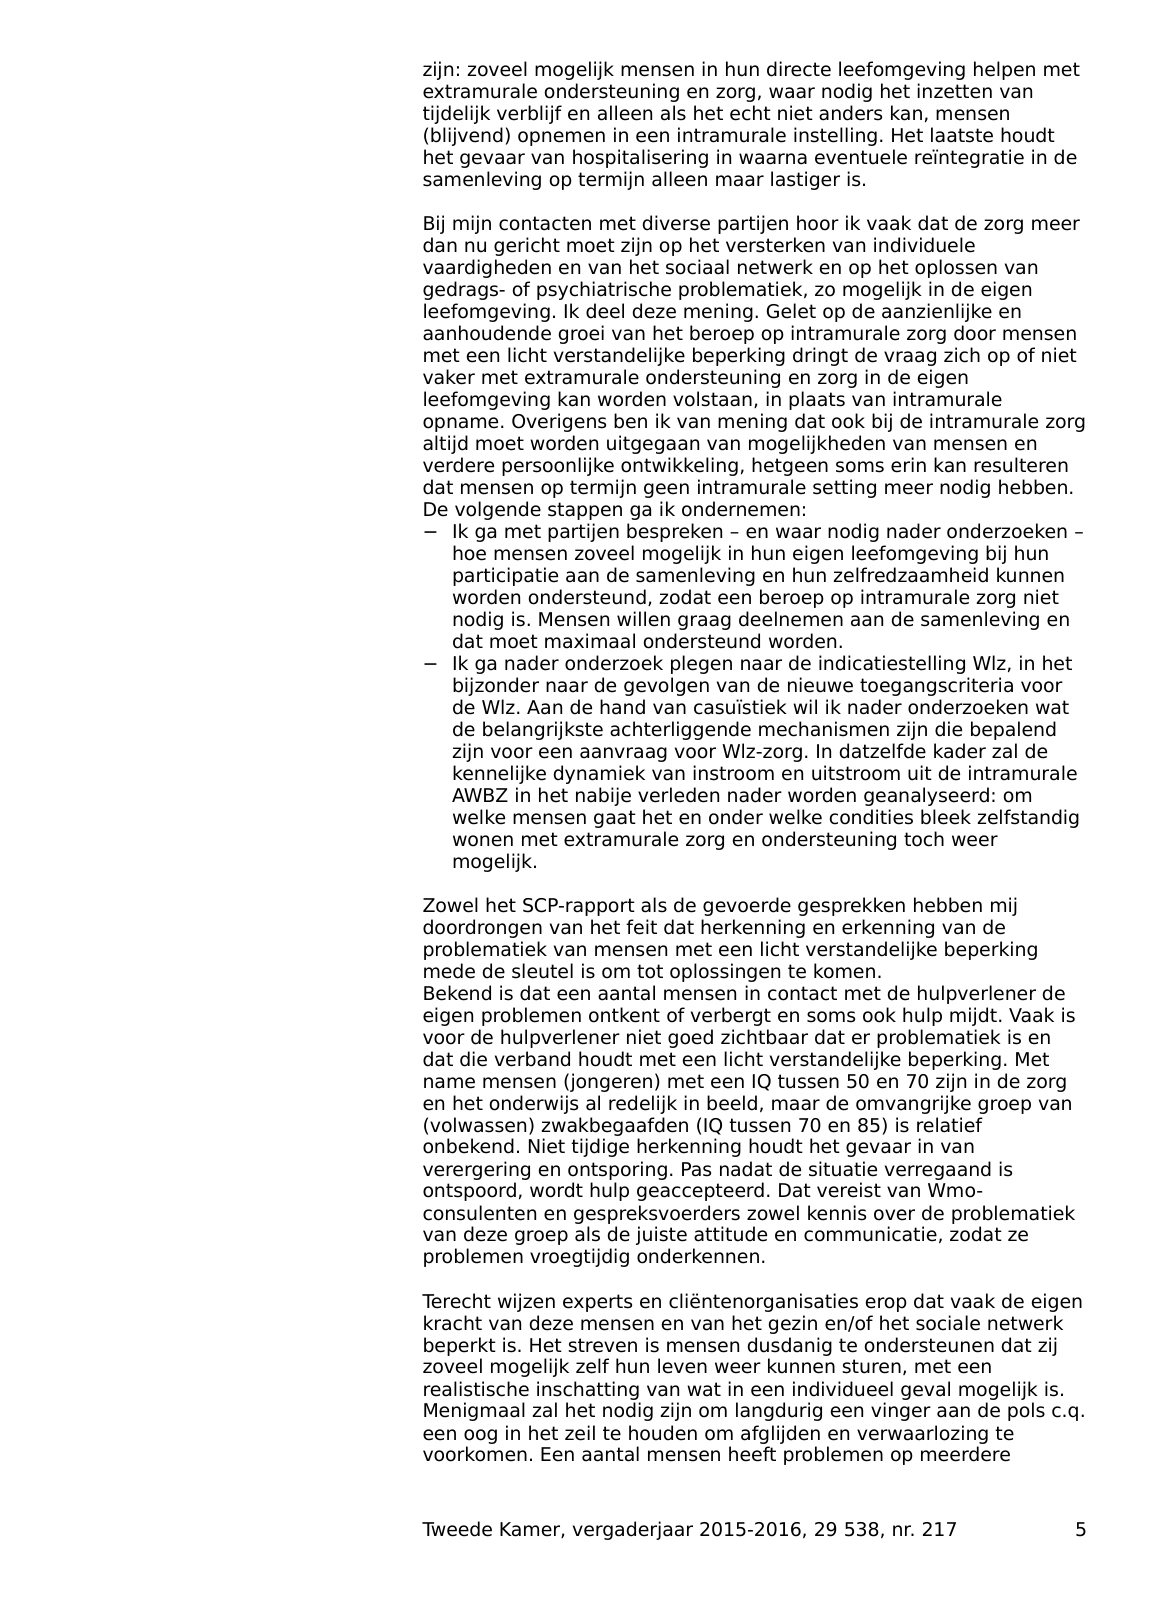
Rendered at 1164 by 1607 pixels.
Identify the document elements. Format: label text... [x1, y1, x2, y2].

text Terecht wijzen experts en cliëntenorganisaties erop dat vaak de eigen kracht van deze mensen en van het gezin en/of het sociale netwerk beperkt is. Het streven is mensen dusdanig te ondersteunen dat zij zoveel mogelijk zelf hun leven weer kunnen sturen, met een realistische inschatting van wat in een individueel geval mogelijk is. Menigmaal zal het nodig zijn om langdurig een vinger aan de pols c.q. een oog in het zeil te houden om afglijden en verwaarlozing te voorkomen. Een aantal mensen heeft problemen op meerdere [422, 1291, 1087, 1466]
text Bij mijn contacten met diverse partijen hoor ik vaak dat de zorg meer dan nu gericht moet zijn op het versterken van individuele vaardigheden en van het sociaal netwerk en op het oplossen van gedrags- of psychiatrische problematiek, zo mogelijk in de eigen leefomgeving. Ik deel deze mening. Gelet op de aanzienlijke en aanhoudende groei van het beroep op intramurale zorg door mensen met een licht verstandelijke beperking dringt de vraag zich op of niet vaker met extramurale ondersteuning en zorg in de eigen leefomgeving kan worden volstaan, in plaats van intramurale opname. Overigens ben ik van mening dat ook bij de intramurale zorg altijd moet worden uitgegaan van mogelijkheden van mensen en verdere persoonlijke ontwikkeling, hetgeen soms erin kan resulteren dat mensen op termijn geen intramurale setting meer nodig hebben. De volgende stappen ga ik ondernemen: [422, 213, 1087, 521]
text zijn: zoveel mogelijk mensen in hun directe leefomgeving helpen met extramurale ondersteuning en zorg, waar nodig het inzetten van tijdelijk verblijf en alleen als het echt niet anders kan, mensen (blijvend) opnemen in een intramurale instelling. Het laatste houdt het gevaar van hospitalisering in waarna eventuele reïntegratie in de samenleving op termijn alleen maar lastiger is. [422, 59, 1087, 191]
text Zowel het SCP-rapport als de gevoerde gesprekken hebben mij doordrongen van het feit dat herkenning en erkenning van de problematiek van mensen met een licht verstandelijke beperking mede de sleutel is om tot oplossingen te komen. [422, 895, 1087, 983]
text − Ik ga nader onderzoek plegen naar de indicatiestelling Wlz, in het bijzonder naar de gevolgen van de nieuwe toegangscriteria voor de Wlz. Aan de hand van casuïstiek wil ik nader onderzoeken wat de belangrijkste achterliggende mechanismen zijn die bepalend zijn voor een aanvraag voor Wlz-zorg. In datzelfde kader zal de kennelijke dynamiek van instroom en uitstroom uit de intramurale AWBZ in het nabije verleden nader worden geanalyseerd: om welke mensen gaat het en onder welke condities bleek zelfstandig wonen met extramurale zorg en ondersteuning toch weer mogelijk. [422, 653, 1087, 872]
text Bekend is dat een aantal mensen in contact met de hulpverlener de eigen problemen ontkent of verbergt en soms ook hulp mijdt. Vaak is voor de hulpverlener niet goed zichtbaar dat er problematiek is en dat die verband houdt met een licht verstandelijke beperking. Met name mensen (jongeren) met een IQ tussen 50 en 70 zijn in de zorg en het onderwijs al redelijk in beeld, maar de omvangrijke groep van (volwassen) zwakbegaafden (IQ tussen 70 en 85) is relatief onbekend. Niet tijdige herkenning houdt het gevaar in van verergering en ontsporing. Pas nadat de situatie verregaand is ontspoord, wordt hulp geaccepteerd. Dat vereist van Wmo-consulenten en gespreksvoerders zowel kennis over de problematiek van deze groep als de juiste attitude en communicatie, zodat ze problemen vroegtijdig onderkennen. [422, 983, 1087, 1268]
text − Ik ga met partijen bespreken – en waar nodig nader onderzoeken – hoe mensen zoveel mogelijk in hun eigen leefomgeving bij hun participatie aan de samenleving en hun zelfredzaamheid kunnen worden ondersteund, zodat een beroep op intramurale zorg niet nodig is. Mensen willen graag deelnemen aan de samenleving en dat moet maximaal ondersteund worden. [422, 521, 1087, 653]
